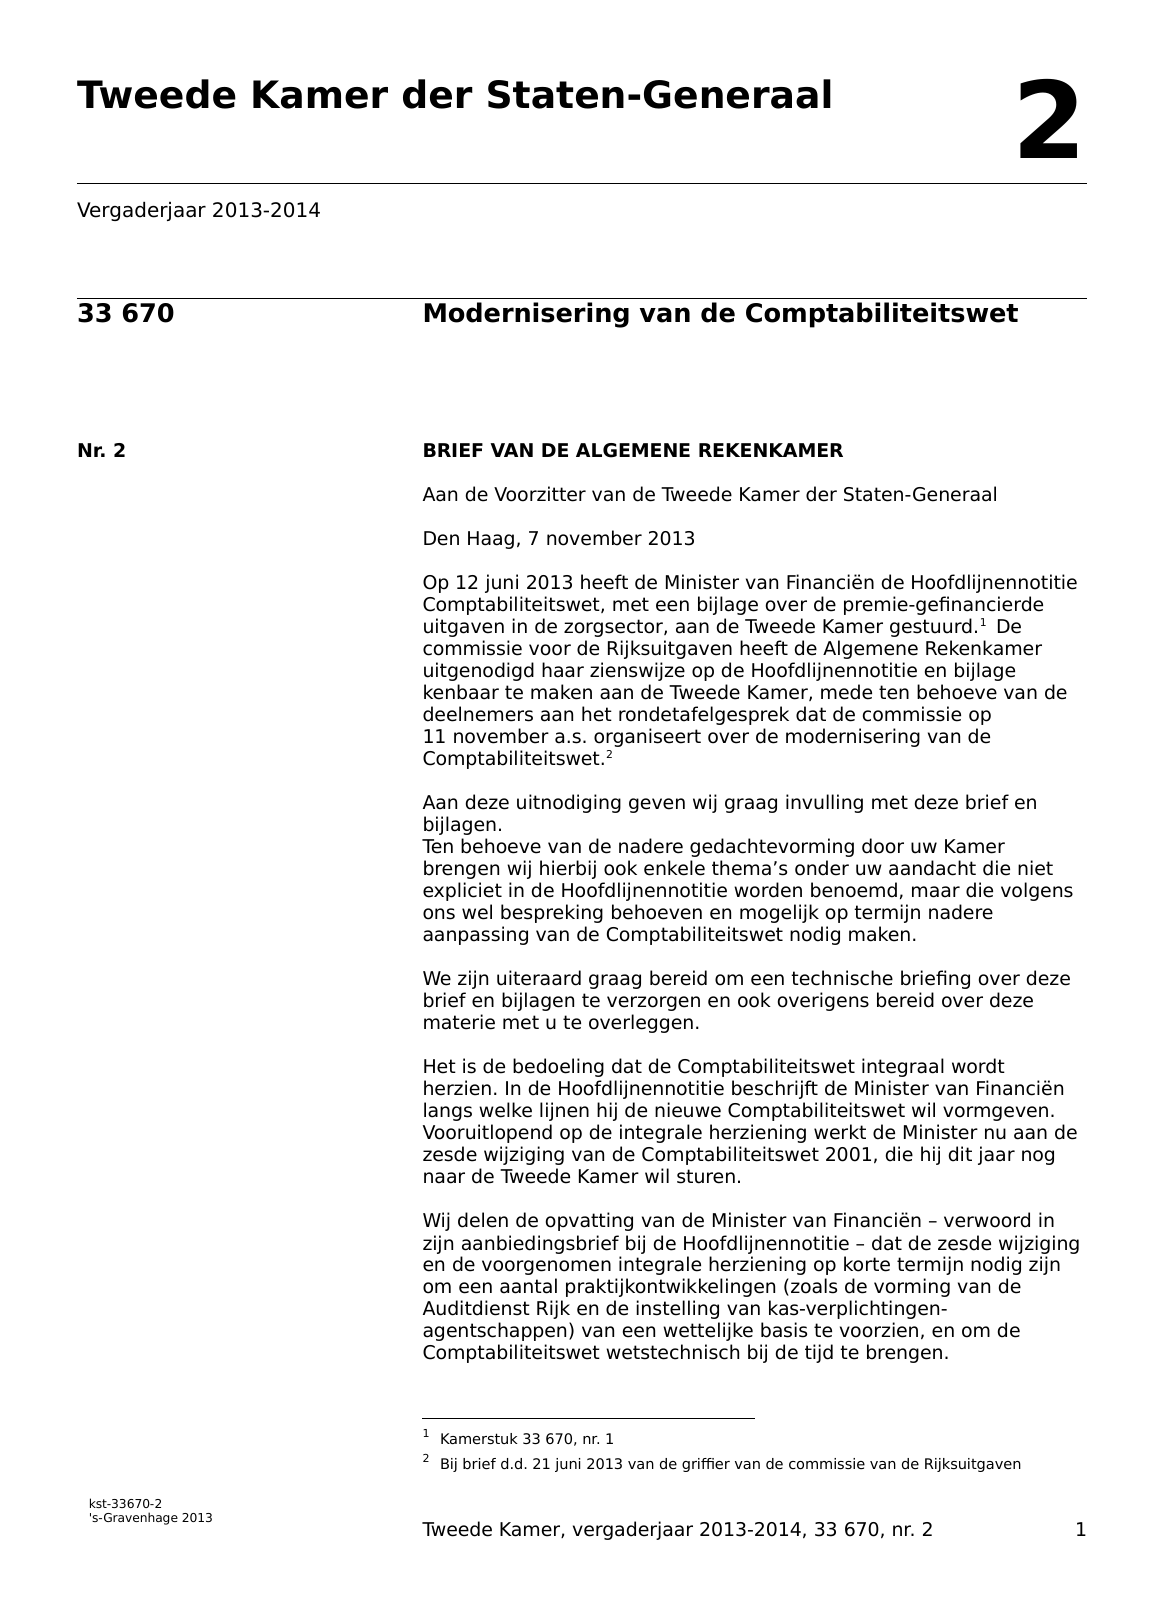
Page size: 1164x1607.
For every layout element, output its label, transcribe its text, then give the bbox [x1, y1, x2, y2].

text Kamerstuk 33 670, nr. 1 [422, 1427, 1087, 1449]
text 's-Gravenhage 2013 [88, 1511, 323, 1525]
text Aan de Voorzitter van de Tweede Kamer der Staten-Generaal [422, 484, 1087, 506]
text Bij brief d.d. 21 juni 2013 van de griffier van de commissie van de Rijksuitgaven [422, 1452, 1087, 1474]
text Wij delen de opvatting van de Minister van Financiën – verwoord in zijn aanbiedingsbrief bij de Hoofdlijnennotitie – dat de zesde wijziging en de voorgenomen integrale herziening op korte termijn nodig zijn om een aantal praktijkontwikkelingen (zoals de vorming van de Auditdienst Rijk en de instelling van kas-verplichtingen-agentschappen) van een wettelijke basis te voorzien, en om de Comptabiliteitswet wetstechnisch bij de tijd te brengen. [422, 1210, 1087, 1364]
text kst-33670-2 [88, 1497, 323, 1511]
text Op 12 juni 2013 heeft de Minister van Financiën de Hoofdlijnennotitie Comptabiliteitswet, met een bijlage over de premie-gefinancierde uitgaven in de zorgsector, aan de Tweede Kamer gestuurd. De commissie voor de Rijksuitgaven heeft de Algemene Rekenkamer uitgenodigd haar zienswijze op de Hoofdlijnennotitie en bijlage kenbaar te maken aan de Tweede Kamer, mede ten behoeve van de deelnemers aan het rondetafelgesprek dat de commissie op 11 november a.s. organiseert over de modernisering van de Comptabiliteitswet. [422, 572, 1087, 770]
text Den Haag, 7 november 2013 [422, 528, 1087, 550]
text Ten behoeve van de nadere gedachtevorming door uw Kamer brengen wij hierbij ook enkele thema’s onder uw aandacht die niet expliciet in de Hoofdlijnennotitie worden benoemd, maar die volgens ons wel bespreking behoeven en mogelijk op termijn nadere aanpassing van de Comptabiliteitswet nodig maken. [422, 836, 1087, 946]
table_header 2 [886, 59, 1087, 183]
subtitle Nr. 2 BRIEF VAN DE ALGEMENE REKENKAMER [77, 440, 1087, 462]
text Aan deze uitnodiging geven wij graag invulling met deze brief en bijlagen. [422, 792, 1087, 836]
text Het is de bedoeling dat de Comptabiliteitswet integraal wordt herzien. In de Hoofdlijnennotitie beschrijft de Minister van Financiën langs welke lijnen hij de nieuwe Comptabiliteitswet wil vormgeven. Vooruitlopend op de integrale herziening werkt de Minister nu aan de zesde wijziging van de Comptabiliteitswet 2001, die hij dit jaar nog naar de Tweede Kamer wil sturen. [422, 1056, 1087, 1188]
table_cell Vergaderjaar 2013-2014 [77, 184, 1087, 298]
text We zijn uiteraard graag bereid om een technische briefing over deze brief en bijlagen te verzorgen en ook overigens bereid over deze materie met u te overleggen. [422, 968, 1087, 1034]
table_header Tweede Kamer der Staten-Generaal [77, 59, 886, 183]
subtitle 33 670 Modernisering van de Comptabiliteitswet [77, 299, 1087, 329]
